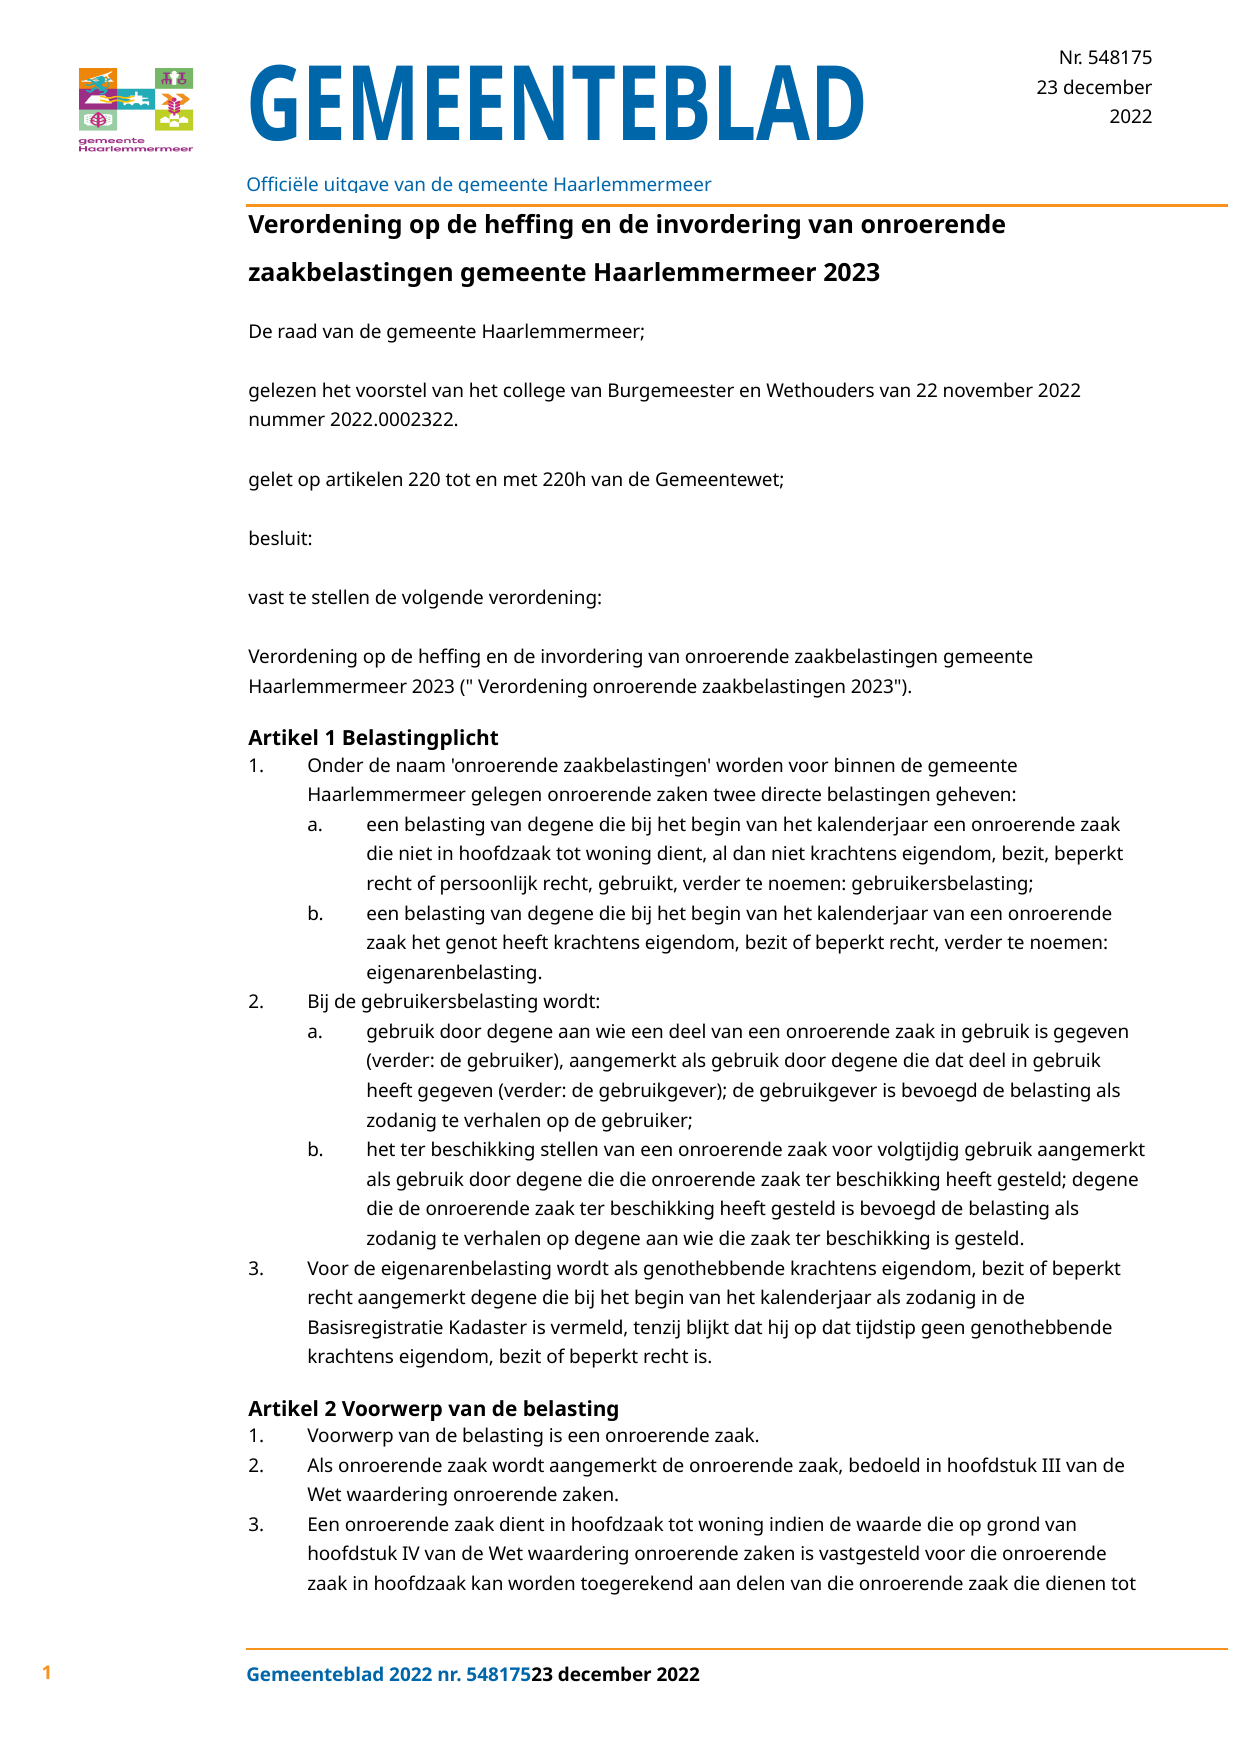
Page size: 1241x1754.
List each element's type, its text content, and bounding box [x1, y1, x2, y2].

list Onder de naam 'onroerende zaakbelastingen' worden voor binnen de gemeente Haarlemmermeer gelegen onroerende zaken twee directe belastingen geheven: [248, 752, 1152, 807]
text vast te stellen de volgende verordening: [248, 584, 1152, 610]
list Als onroerende zaak wordt aangemerkt de onroerende zaak, bedoeld in hoofdstuk III van de Wet waardering onroerende zaken. [248, 1452, 1152, 1507]
list Voorwerp van de belasting is een onroerende zaak. [248, 1422, 1152, 1448]
text gelet op artikelen 220 tot en met 220h van de Gemeentewet; [248, 466, 1152, 492]
text Verordening op de heffing en de invordering van onroerende zaakbelastingen gemeente Haarlemmermeer 2023 [248, 207, 1152, 288]
list een belasting van degene die bij het begin van het kalenderjaar een onroerende zaak die niet in hoofdzaak tot woning dient, al dan niet krachtens eigendom, bezit, beperkt recht of persoonlijk recht, gebruikt, verder te noemen: gebruikersbelasting; [307, 811, 1152, 896]
text Artikel 1 Belastingplicht [248, 723, 1152, 752]
list gebruik door degene aan wie een deel van een onroerende zaak in gebruik is gegeven (verder: de gebruiker), aangemerkt als gebruik door degene die dat deel in gebruik heeft gegeven (verder: de gebruikgever); de gebruikgever is bevoegd de belasting als zodanig te verhalen op de gebruiker; [307, 1018, 1152, 1132]
text De raad van de gemeente Haarlemmermeer; [248, 318, 1152, 344]
list Een onroerende zaak dient in hoofdzaak tot woning indien de waarde die op grond van hoofdstuk IV van de Wet waardering onroerende zaken is vastgesteld voor die onroerende zaak in hoofdzaak kan worden toegerekend aan delen van die onroerende zaak die dienen tot [248, 1511, 1152, 1596]
list een belasting van degene die bij het begin van het kalenderjaar van een onroerende zaak het genot heeft krachtens eigendom, bezit of beperkt recht, verder te noemen: eigenarenbelasting. [307, 900, 1152, 984]
list Voor de eigenarenbelasting wordt als genothebbende krachtens eigendom, bezit of beperkt recht aangemerkt degene die bij het begin van het kalenderjaar als zodanig in de Basisregistratie Kadaster is vermeld, tenzij blijkt dat hij op dat tijdstip geen genothebbende krachtens eigendom, bezit of beperkt recht is. [248, 1255, 1152, 1369]
list Bij de gebruikersbelasting wordt: [248, 988, 1152, 1014]
text gelezen het voorstel van het college van Burgemeester en Wethouders van 22 november 2022 nummer 2022.0002322. [248, 377, 1152, 432]
picture [41, 47, 231, 172]
list het ter beschikking stellen van een onroerende zaak voor volgtijdig gebruik aangemerkt als gebruik door degene die die onroerende zaak ter beschikking heeft gesteld; degene die de onroerende zaak ter beschikking heeft gesteld is bevoegd de belasting als zodanig te verhalen op degene aan wie die zaak ter beschikking is gesteld. [307, 1136, 1152, 1251]
text Verordening op de heffing en de invordering van onroerende zaakbelastingen gemeente Haarlemmermeer 2023 (" Verordening onroerende zaakbelastingen 2023"). [248, 643, 1152, 699]
text besluit: [248, 525, 1152, 551]
text Artikel 2 Voorwerp van de belasting [248, 1394, 1152, 1422]
